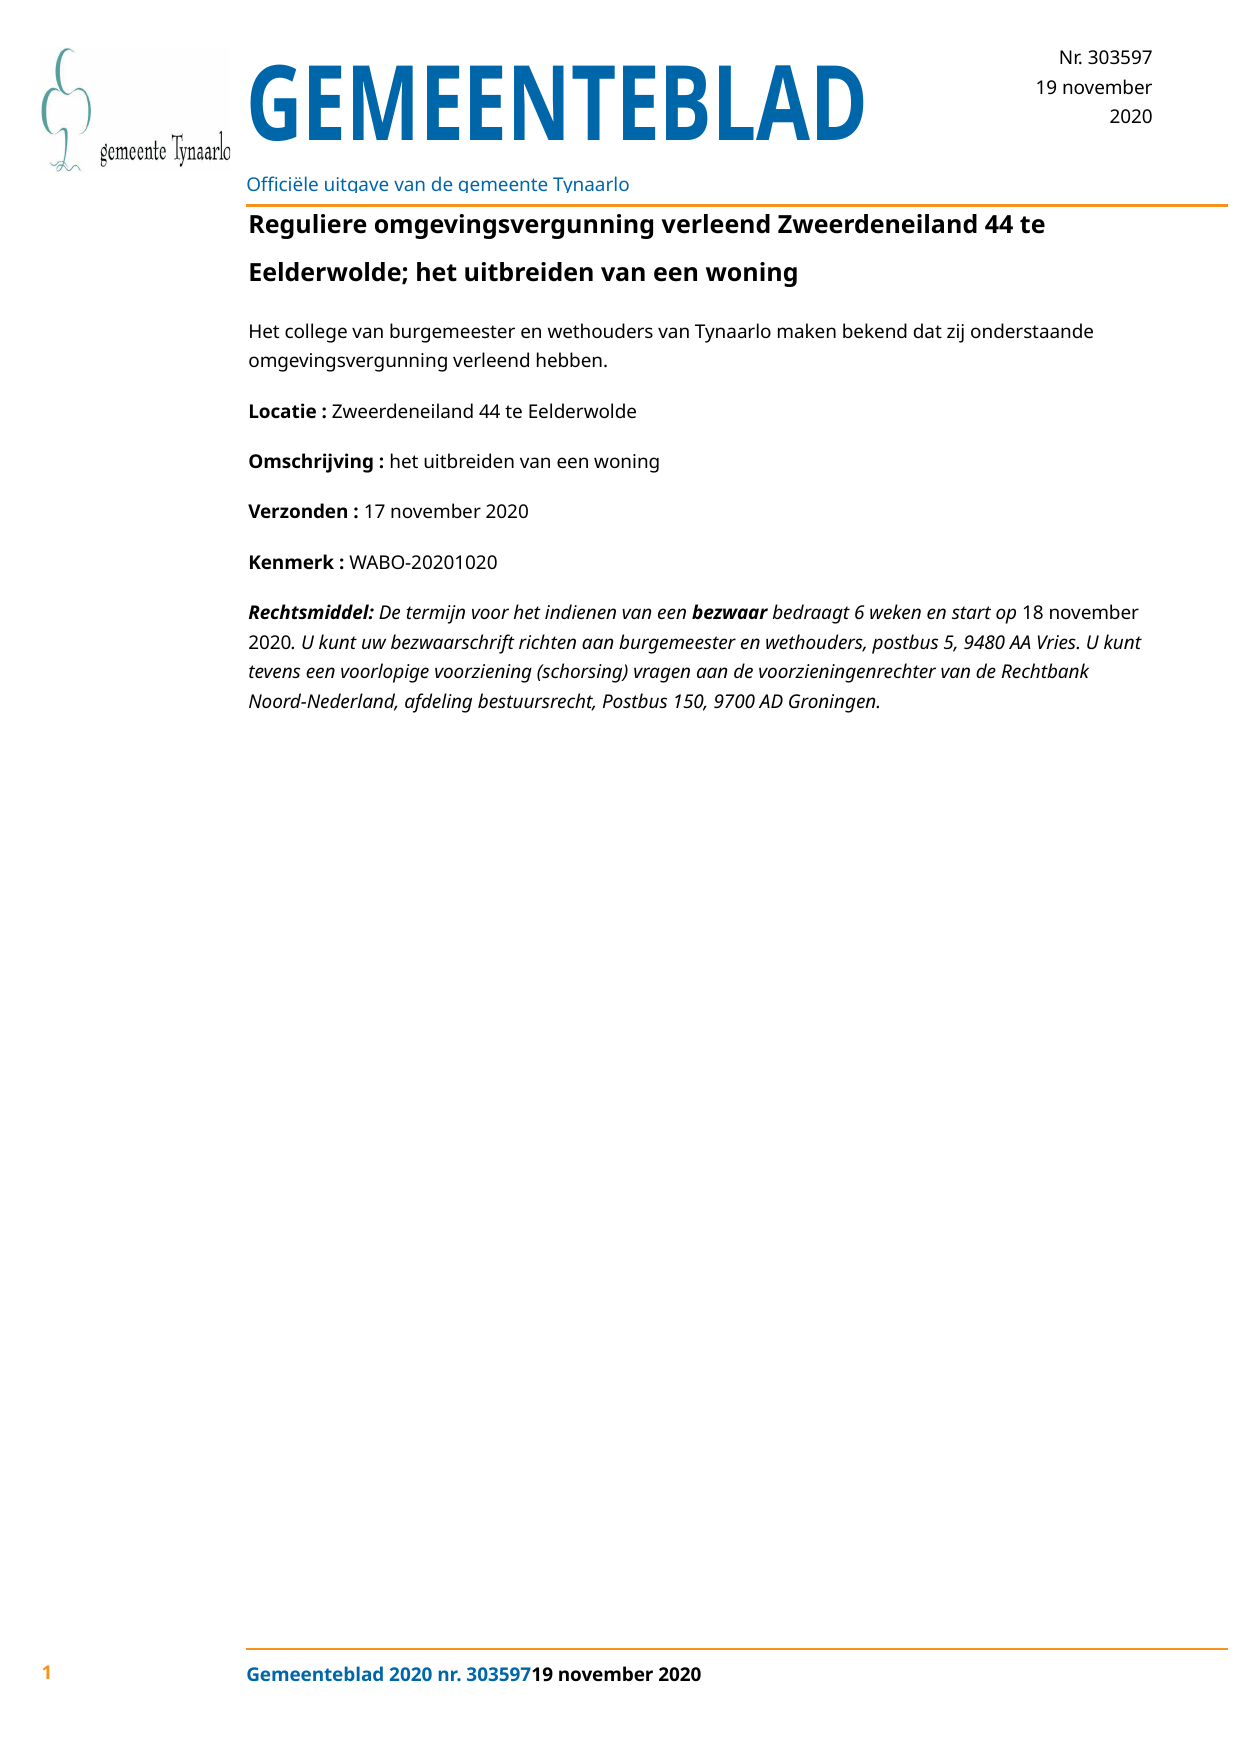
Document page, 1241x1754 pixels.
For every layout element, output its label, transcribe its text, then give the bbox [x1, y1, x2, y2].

text Omschrijving : het uitbreiden van een woning [248, 448, 1152, 474]
text Verzonden : 17 november 2020 [248, 499, 1152, 524]
text Kenmerk : WABO-20201020 [248, 549, 1152, 575]
text Het college van burgemeester en wethouders van Tynaarlo maken bekend dat zij onderstaande omgevingsvergunning verleend hebben. [248, 318, 1152, 373]
text Reguliere omgevingsvergunning verleend Zweerdeneiland 44 te Eelderwolde; het uitbreiden van een woning [248, 207, 1152, 288]
picture [41, 47, 231, 172]
text Rechtsmiddel: De termijn voor het indienen van een bezwaar bedraagt 6 weken en start op 18 november 2020. U kunt uw bezwaarschrift richten aan burgemeester en wethouders, postbus 5, 9480 AA Vries. U kunt tevens een voorlopige voorziening (schorsing) vragen aan de voorzieningenrechter van de Rechtbank Noord-Nederland, afdeling bestuursrecht, Postbus 150, 9700 AD Groningen. [248, 599, 1152, 714]
text Locatie : Zweerdeneiland 44 te Eelderwolde [248, 398, 1152, 424]
